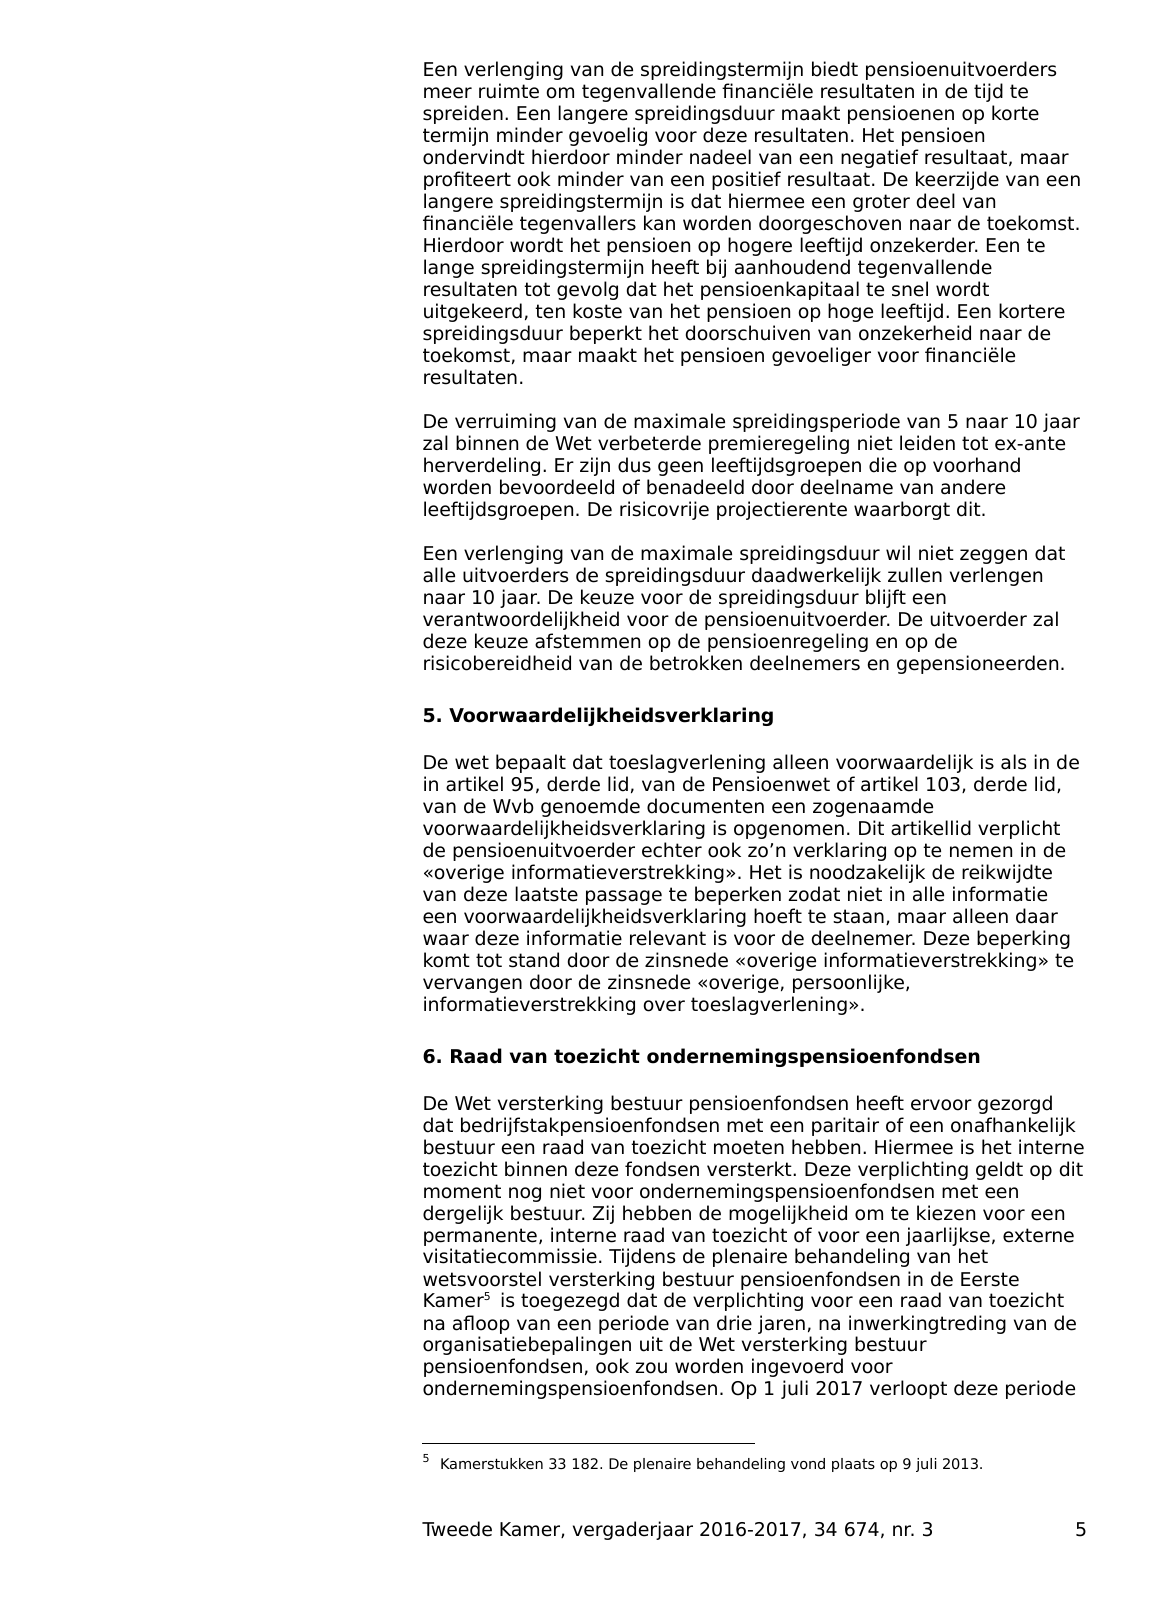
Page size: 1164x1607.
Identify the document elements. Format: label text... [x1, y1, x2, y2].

text De Wet versterking bestuur pensioenfondsen heeft ervoor gezorgd dat bedrijfstakpensioenfondsen met een paritair of een onafhankelijk bestuur een raad van toezicht moeten hebben. Hiermee is het interne toezicht binnen deze fondsen versterkt. Deze verplichting geldt op dit moment nog niet voor ondernemingspensioenfondsen met een dergelijk bestuur. Zij hebben de mogelijkheid om te kiezen voor een permanente, interne raad van toezicht of voor een jaarlijkse, externe visitatiecommissie. Tijdens de plenaire behandeling van het wetsvoorstel versterking bestuur pensioenfondsen in de Eerste Kamer is toegezegd dat de verplichting voor een raad van toezicht na afloop van een periode van drie jaren, na inwerkingtreding van de organisatiebepalingen uit de Wet versterking bestuur pensioenfondsen, ook zou worden ingevoerd voor ondernemingspensioenfondsen. Op 1 juli 2017 verloopt deze periode [422, 1093, 1087, 1400]
text De verruiming van de maximale spreidingsperiode van 5 naar 10 jaar zal binnen de Wet verbeterde premieregeling niet leiden tot ex-ante herverdeling. Er zijn dus geen leeftijdsgroepen die op voorhand worden bevoordeeld of benadeeld door deelname van andere leeftijdsgroepen. De risicovrije projectierente waarborgt dit. [422, 411, 1087, 521]
text Een verlenging van de maximale spreidingsduur wil niet zeggen dat alle uitvoerders de spreidingsduur daadwerkelijk zullen verlengen naar 10 jaar. De keuze voor de spreidingsduur blijft een verantwoordelijkheid voor de pensioenuitvoerder. De uitvoerder zal deze keuze afstemmen op de pensioenregeling en op de risicobereidheid van de betrokken deelnemers en gepensioneerden. [422, 543, 1087, 675]
subtitle 6. Raad van toezicht ondernemingspensioenfondsen [422, 1046, 1087, 1068]
subtitle 5. Voorwaardelijkheidsverklaring [422, 705, 1087, 727]
text De wet bepaalt dat toeslagverlening alleen voorwaardelijk is als in de in artikel 95, derde lid, van de Pensioenwet of artikel 103, derde lid, van de Wvb genoemde documenten een zogenaamde voorwaardelijkheidsverklaring is opgenomen. Dit artikellid verplicht de pensioenuitvoerder echter ook zo’n verklaring op te nemen in de «overige informatieverstrekking». Het is noodzakelijk de reikwijdte van deze laatste passage te beperken zodat niet in alle informatie een voorwaardelijkheidsverklaring hoeft te staan, maar alleen daar waar deze informatie relevant is voor de deelnemer. Deze beperking komt tot stand door de zinsnede «overige informatieverstrekking» te vervangen door de zinsnede «overige, persoonlijke, informatieverstrekking over toeslagverlening». [422, 752, 1087, 1016]
text Een verlenging van de spreidingstermijn biedt pensioenuitvoerders meer ruimte om tegenvallende financiële resultaten in de tijd te spreiden. Een langere spreidingsduur maakt pensioenen op korte termijn minder gevoelig voor deze resultaten. Het pensioen ondervindt hierdoor minder nadeel van een negatief resultaat, maar profiteert ook minder van een positief resultaat. De keerzijde van een langere spreidingstermijn is dat hiermee een groter deel van financiële tegenvallers kan worden doorgeschoven naar de toekomst. Hierdoor wordt het pensioen op hogere leeftijd onzekerder. Een te lange spreidingstermijn heeft bij aanhoudend tegenvallende resultaten tot gevolg dat het pensioenkapitaal te snel wordt uitgekeerd, ten koste van het pensioen op hoge leeftijd. Een kortere spreidingsduur beperkt het doorschuiven van onzekerheid naar de toekomst, maar maakt het pensioen gevoeliger voor financiële resultaten. [422, 59, 1087, 389]
text Kamerstukken 33 182. De plenaire behandeling vond plaats op 9 juli 2013. [422, 1452, 1087, 1474]
